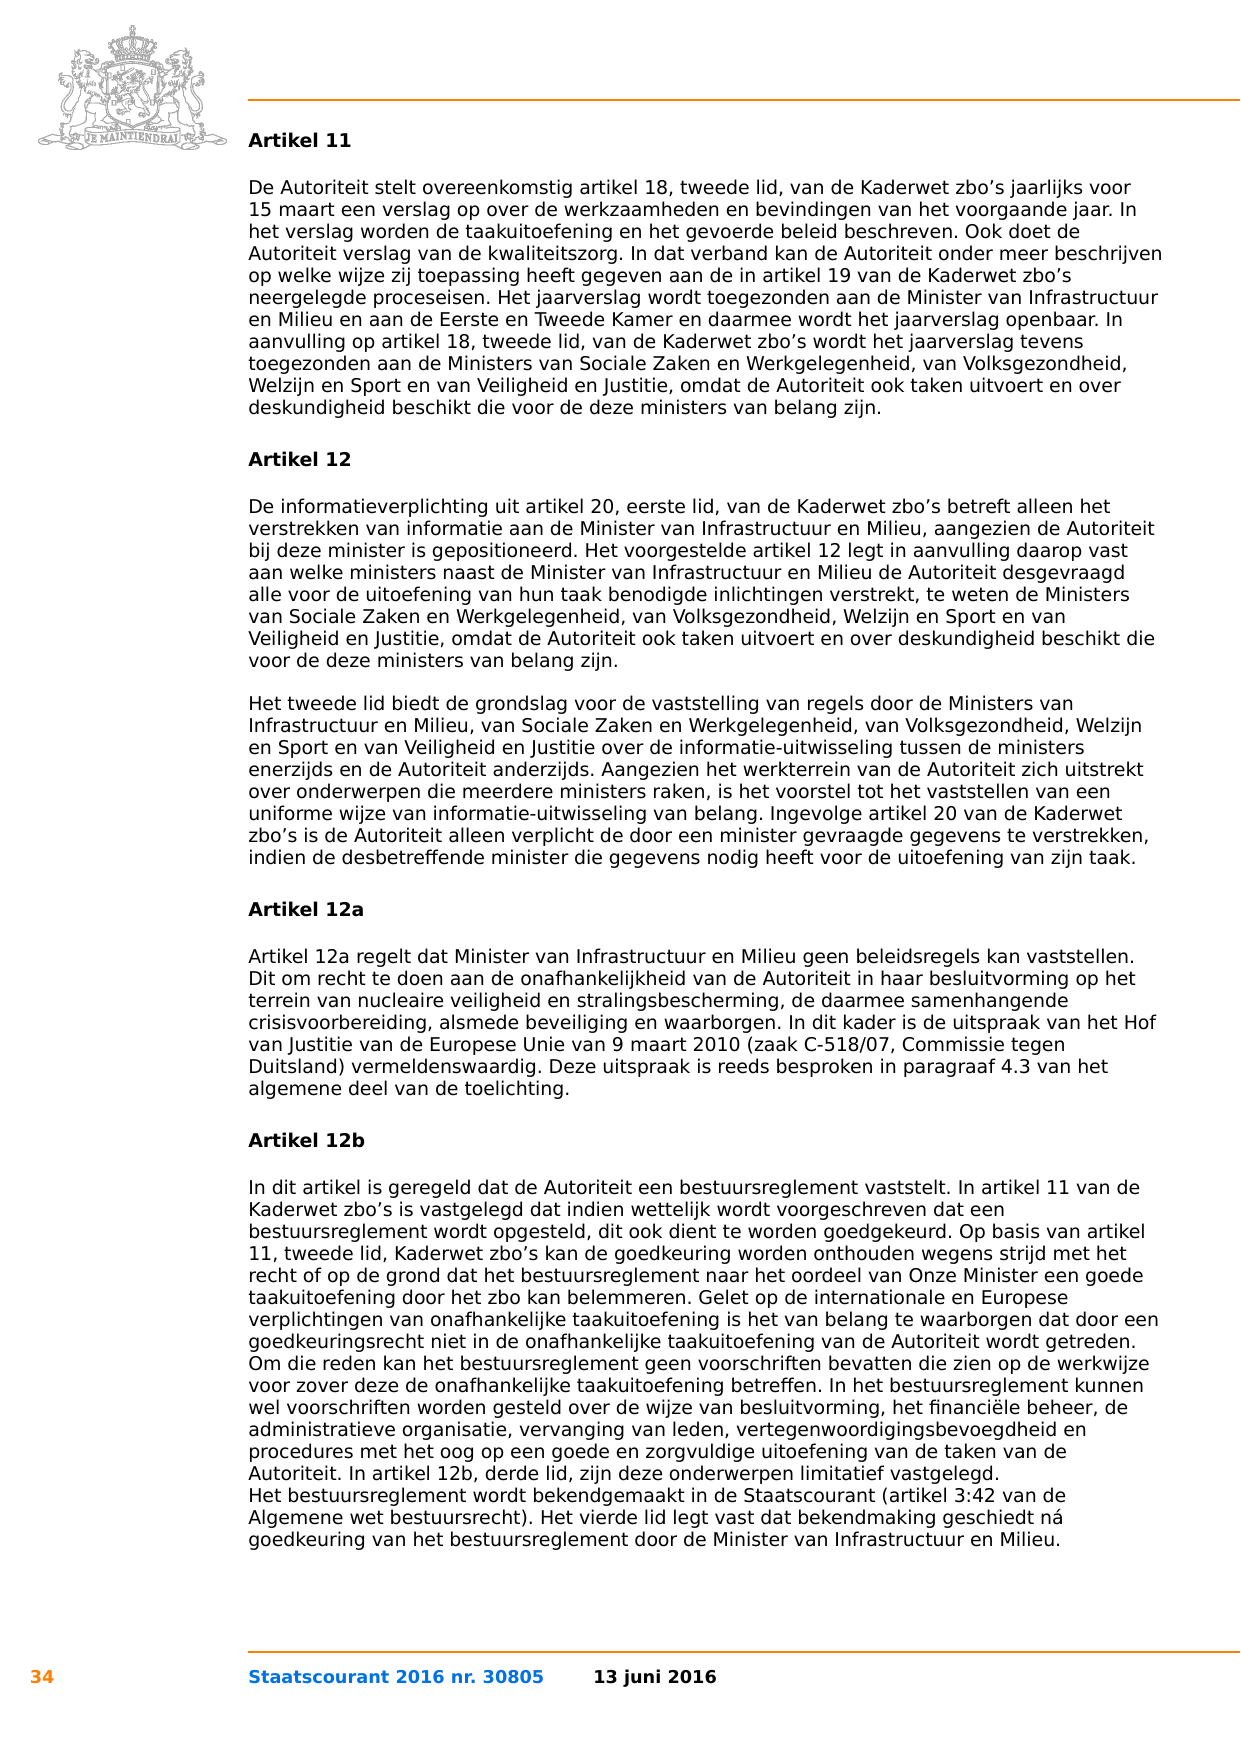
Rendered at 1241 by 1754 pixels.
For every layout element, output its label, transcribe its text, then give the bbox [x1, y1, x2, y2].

picture [38, 25, 227, 150]
text Artikel 12a regelt dat Minister van Infrastructuur en Milieu geen beleidsregels kan vaststellen. Dit om recht te doen aan de onafhankelijkheid van de Autoriteit in haar besluitvorming op het terrein van nucleaire veiligheid en stralingsbescherming, de daarmee samenhangende crisisvoorbereiding, alsmede beveiliging en waarborgen. In dit kader is de uitspraak van het Hof van Justitie van de Europese Unie van 9 maart 2010 (zaak C-518/07, Commissie tegen Duitsland) vermeldenswaardig. Deze uitspraak is reeds besproken in paragraaf 4.3 van het algemene deel van de toelichting. [248, 946, 1163, 1100]
text De Autoriteit stelt overeenkomstig artikel 18, tweede lid, van de Kaderwet zbo’s jaarlijks voor 15 maart een verslag op over de werkzaamheden en bevindingen van het voorgaande jaar. In het verslag worden de taakuitoefening en het gevoerde beleid beschreven. Ook doet de Autoriteit verslag van de kwaliteitszorg. In dat verband kan de Autoriteit onder meer beschrijven op welke wijze zij toepassing heeft gegeven aan de in artikel 19 van de Kaderwet zbo’s neergelegde proceseisen. Het jaarverslag wordt toegezonden aan de Minister van Infrastructuur en Milieu en aan de Eerste en Tweede Kamer en daarmee wordt het jaarverslag openbaar. In aanvulling op artikel 18, tweede lid, van de Kaderwet zbo’s wordt het jaarverslag tevens toegezonden aan de Ministers van Sociale Zaken en Werkgelegenheid, van Volksgezondheid, Welzijn en Sport en van Veiligheid en Justitie, omdat de Autoriteit ook taken uitvoert en over deskundigheid beschikt die voor de deze ministers van belang zijn. [248, 177, 1163, 419]
text Het tweede lid biedt de grondslag voor de vaststelling van regels door de Ministers van Infrastructuur en Milieu, van Sociale Zaken en Werkgelegenheid, van Volksgezondheid, Welzijn en Sport en van Veiligheid en Justitie over de informatie-uitwisseling tussen de ministers enerzijds en de Autoriteit anderzijds. Aangezien het werkterrein van de Autoriteit zich uitstrekt over onderwerpen die meerdere ministers raken, is het voorstel tot het vaststellen van een uniforme wijze van informatie-uitwisseling van belang. Ingevolge artikel 20 van de Kaderwet zbo’s is de Autoriteit alleen verplicht de door een minister gevraagde gegevens te verstrekken, indien de desbetreffende minister die gegevens nodig heeft voor de uitoefening van zijn taak. [248, 693, 1163, 869]
text Het bestuursreglement wordt bekendgemaakt in de Staatscourant (artikel 3:42 van de Algemene wet bestuursrecht). Het vierde lid legt vast dat bekendmaking geschiedt ná goedkeuring van het bestuursreglement door de Minister van Infrastructuur en Milieu. [248, 1485, 1163, 1551]
subtitle Artikel 12a [248, 899, 1163, 921]
subtitle Artikel 12 [248, 449, 1163, 471]
text De informatieverplichting uit artikel 20, eerste lid, van de Kaderwet zbo’s betreft alleen het verstrekken van informatie aan de Minister van Infrastructuur en Milieu, aangezien de Autoriteit bij deze minister is gepositioneerd. Het voorgestelde artikel 12 legt in aanvulling daarop vast aan welke ministers naast de Minister van Infrastructuur en Milieu de Autoriteit desgevraagd alle voor de uitoefening van hun taak benodigde inlichtingen verstrekt, te weten de Ministers van Sociale Zaken en Werkgelegenheid, van Volksgezondheid, Welzijn en Sport en van Veiligheid en Justitie, omdat de Autoriteit ook taken uitvoert en over deskundigheid beschikt die voor de deze ministers van belang zijn. [248, 496, 1163, 671]
subtitle Artikel 11 [248, 130, 1163, 152]
subtitle Artikel 12b [248, 1130, 1163, 1152]
text In dit artikel is geregeld dat de Autoriteit een bestuursreglement vaststelt. In artikel 11 van de Kaderwet zbo’s is vastgelegd dat indien wettelijk wordt voorgeschreven dat een bestuursreglement wordt opgesteld, dit ook dient te worden goedgekeurd. Op basis van artikel 11, tweede lid, Kaderwet zbo’s kan de goedkeuring worden onthouden wegens strijd met het recht of op de grond dat het bestuursreglement naar het oordeel van Onze Minister een goede taakuitoefening door het zbo kan belemmeren. Gelet op de internationale en Europese verplichtingen van onafhankelijke taakuitoefening is het van belang te waarborgen dat door een goedkeuringsrecht niet in de onafhankelijke taakuitoefening van de Autoriteit wordt getreden. Om die reden kan het bestuursreglement geen voorschriften bevatten die zien op de werkwijze voor zover deze de onafhankelijke taakuitoefening betreffen. In het bestuursreglement kunnen wel voorschriften worden gesteld over de wijze van besluitvorming, het financiële beheer, de administratieve organisatie, vervanging van leden, vertegenwoordigingsbevoegdheid en procedures met het oog op een goede en zorgvuldige uitoefening van de taken van de Autoriteit. In artikel 12b, derde lid, zijn deze onderwerpen limitatief vastgelegd. [248, 1177, 1163, 1485]
